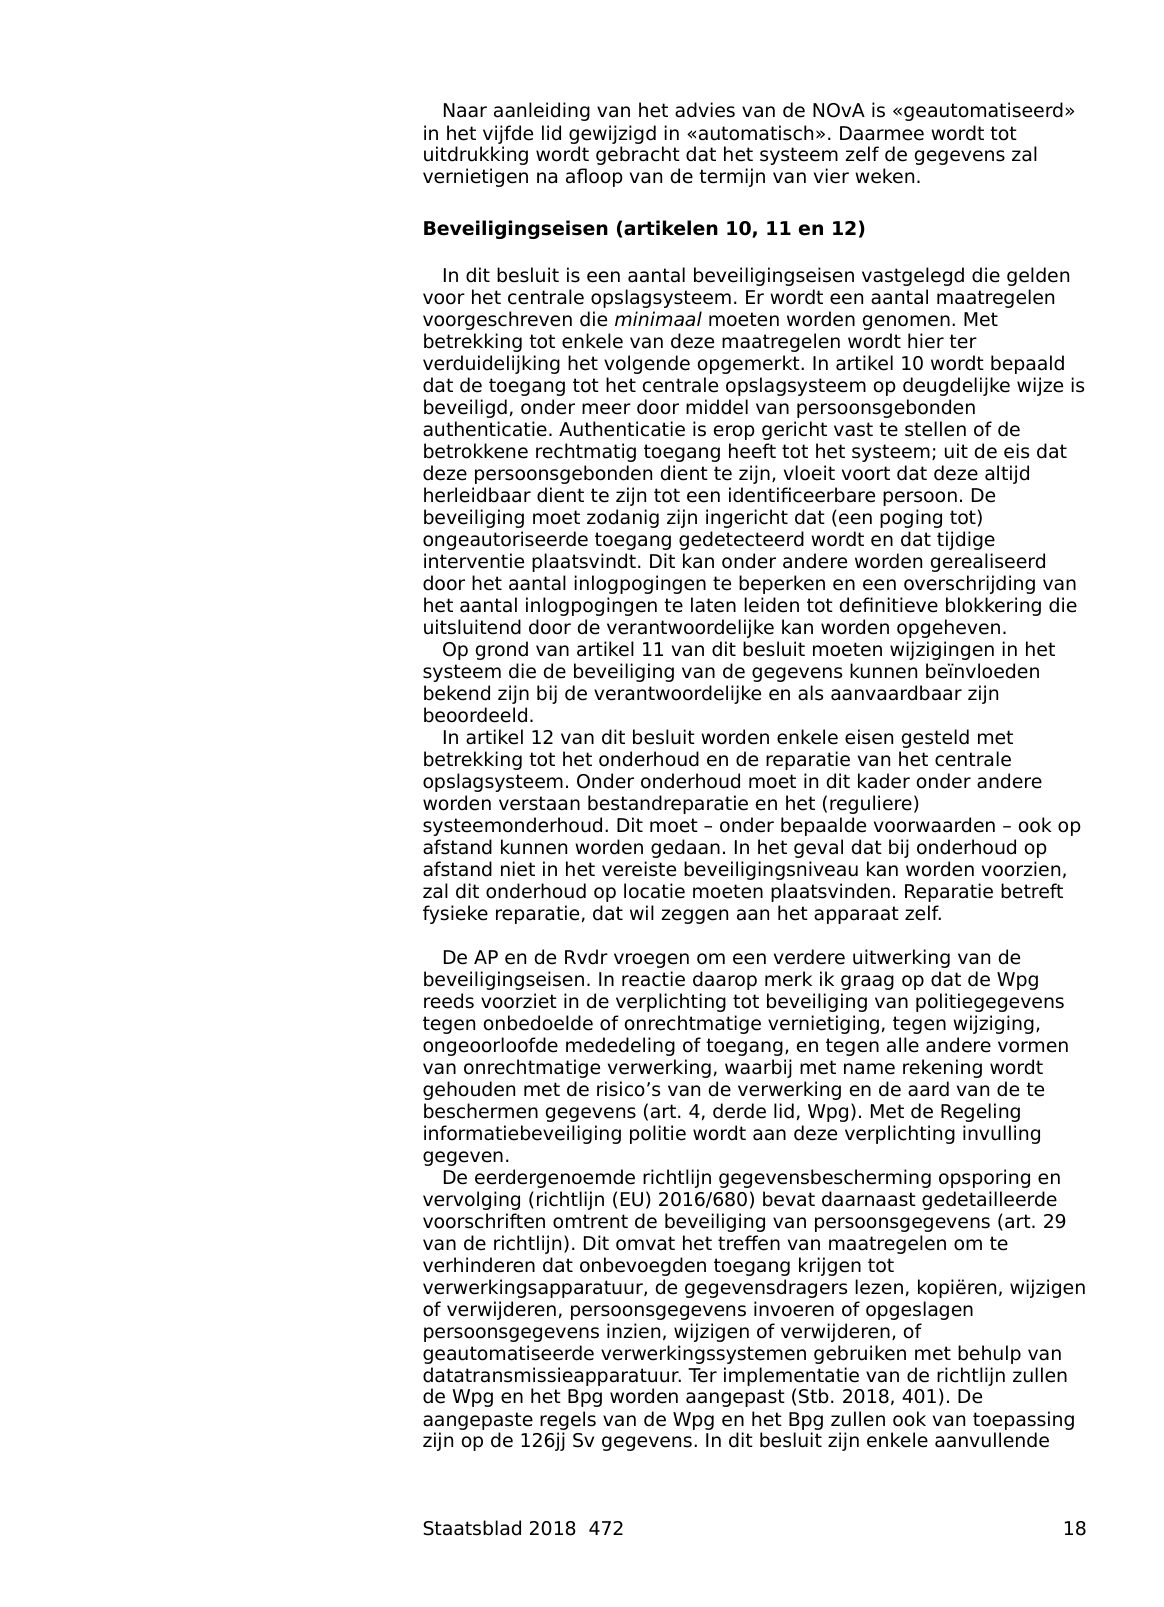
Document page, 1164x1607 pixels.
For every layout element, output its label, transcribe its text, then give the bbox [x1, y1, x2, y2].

text In artikel 12 van dit besluit worden enkele eisen gesteld met betrekking tot het onderhoud en de reparatie van het centrale opslagsysteem. Onder onderhoud moet in dit kader onder andere worden verstaan bestandreparatie en het (reguliere) systeemonderhoud. Dit moet – onder bepaalde voorwaarden – ook op afstand kunnen worden gedaan. In het geval dat bij onderhoud op afstand niet in het vereiste beveiligingsniveau kan worden voorzien, zal dit onderhoud op locatie moeten plaatsvinden. Reparatie betreft fysieke reparatie, dat wil zeggen aan het apparaat zelf. [422, 727, 1087, 925]
text Op grond van artikel 11 van dit besluit moeten wijzigingen in het systeem die de beveiliging van de gegevens kunnen beïnvloeden bekend zijn bij de verantwoordelijke en als aanvaardbaar zijn beoordeeld. [422, 639, 1087, 727]
text De AP en de Rvdr vroegen om een verdere uitwerking van de beveiligingseisen. In reactie daarop merk ik graag op dat de Wpg reeds voorziet in de verplichting tot beveiliging van politiegegevens tegen onbedoelde of onrechtmatige vernietiging, tegen wijziging, ongeoorloofde mededeling of toegang, en tegen alle andere vormen van onrechtmatige verwerking, waarbij met name rekening wordt gehouden met de risico’s van de verwerking en de aard van de te beschermen gegevens (art. 4, derde lid, Wpg). Met de Regeling informatiebeveiliging politie wordt aan deze verplichting invulling gegeven. [422, 947, 1087, 1167]
subtitle Beveiligingseisen (artikelen 10, 11 en 12) [422, 218, 1087, 240]
text De eerdergenoemde richtlijn gegevensbescherming opsporing en vervolging (richtlijn (EU) 2016/680) bevat daarnaast gedetailleerde voorschriften omtrent de beveiliging van persoonsgegevens (art. 29 van de richtlijn). Dit omvat het treffen van maatregelen om te verhinderen dat onbevoegden toegang krijgen tot verwerkingsapparatuur, de gegevensdragers lezen, kopiëren, wijzigen of verwijderen, persoonsgegevens invoeren of opgeslagen persoonsgegevens inzien, wijzigen of verwijderen, of geautomatiseerde verwerkingssystemen gebruiken met behulp van datatransmissieapparatuur. Ter implementatie van de richtlijn zullen de Wpg en het Bpg worden aangepast (Stb. 2018, 401). De aangepaste regels van de Wpg en het Bpg zullen ook van toepassing zijn op de 126jj Sv gegevens. In dit besluit zijn enkele aanvullende [422, 1167, 1087, 1452]
text Naar aanleiding van het advies van de NOvA is «geautomatiseerd» in het vijfde lid gewijzigd in «automatisch». Daarmee wordt tot uitdrukking wordt gebracht dat het systeem zelf de gegevens zal vernietigen na afloop van de termijn van vier weken. [422, 100, 1087, 188]
text In dit besluit is een aantal beveiligingseisen vastgelegd die gelden voor het centrale opslagsysteem. Er wordt een aantal maatregelen voorgeschreven die minimaal moeten worden genomen. Met betrekking tot enkele van deze maatregelen wordt hier ter verduidelijking het volgende opgemerkt. In artikel 10 wordt bepaald dat de toegang tot het centrale opslagsysteem op deugdelijke wijze is beveiligd, onder meer door middel van persoonsgebonden authenticatie. Authenticatie is erop gericht vast te stellen of de betrokkene rechtmatig toegang heeft tot het systeem; uit de eis dat deze persoonsgebonden dient te zijn, vloeit voort dat deze altijd herleidbaar dient te zijn tot een identificeerbare persoon. De beveiliging moet zodanig zijn ingericht dat (een poging tot) ongeautoriseerde toegang gedetecteerd wordt en dat tijdige interventie plaatsvindt. Dit kan onder andere worden gerealiseerd door het aantal inlogpogingen te beperken en een overschrijding van het aantal inlogpogingen te laten leiden tot definitieve blokkering die uitsluitend door de verantwoordelijke kan worden opgeheven. [422, 265, 1087, 639]
